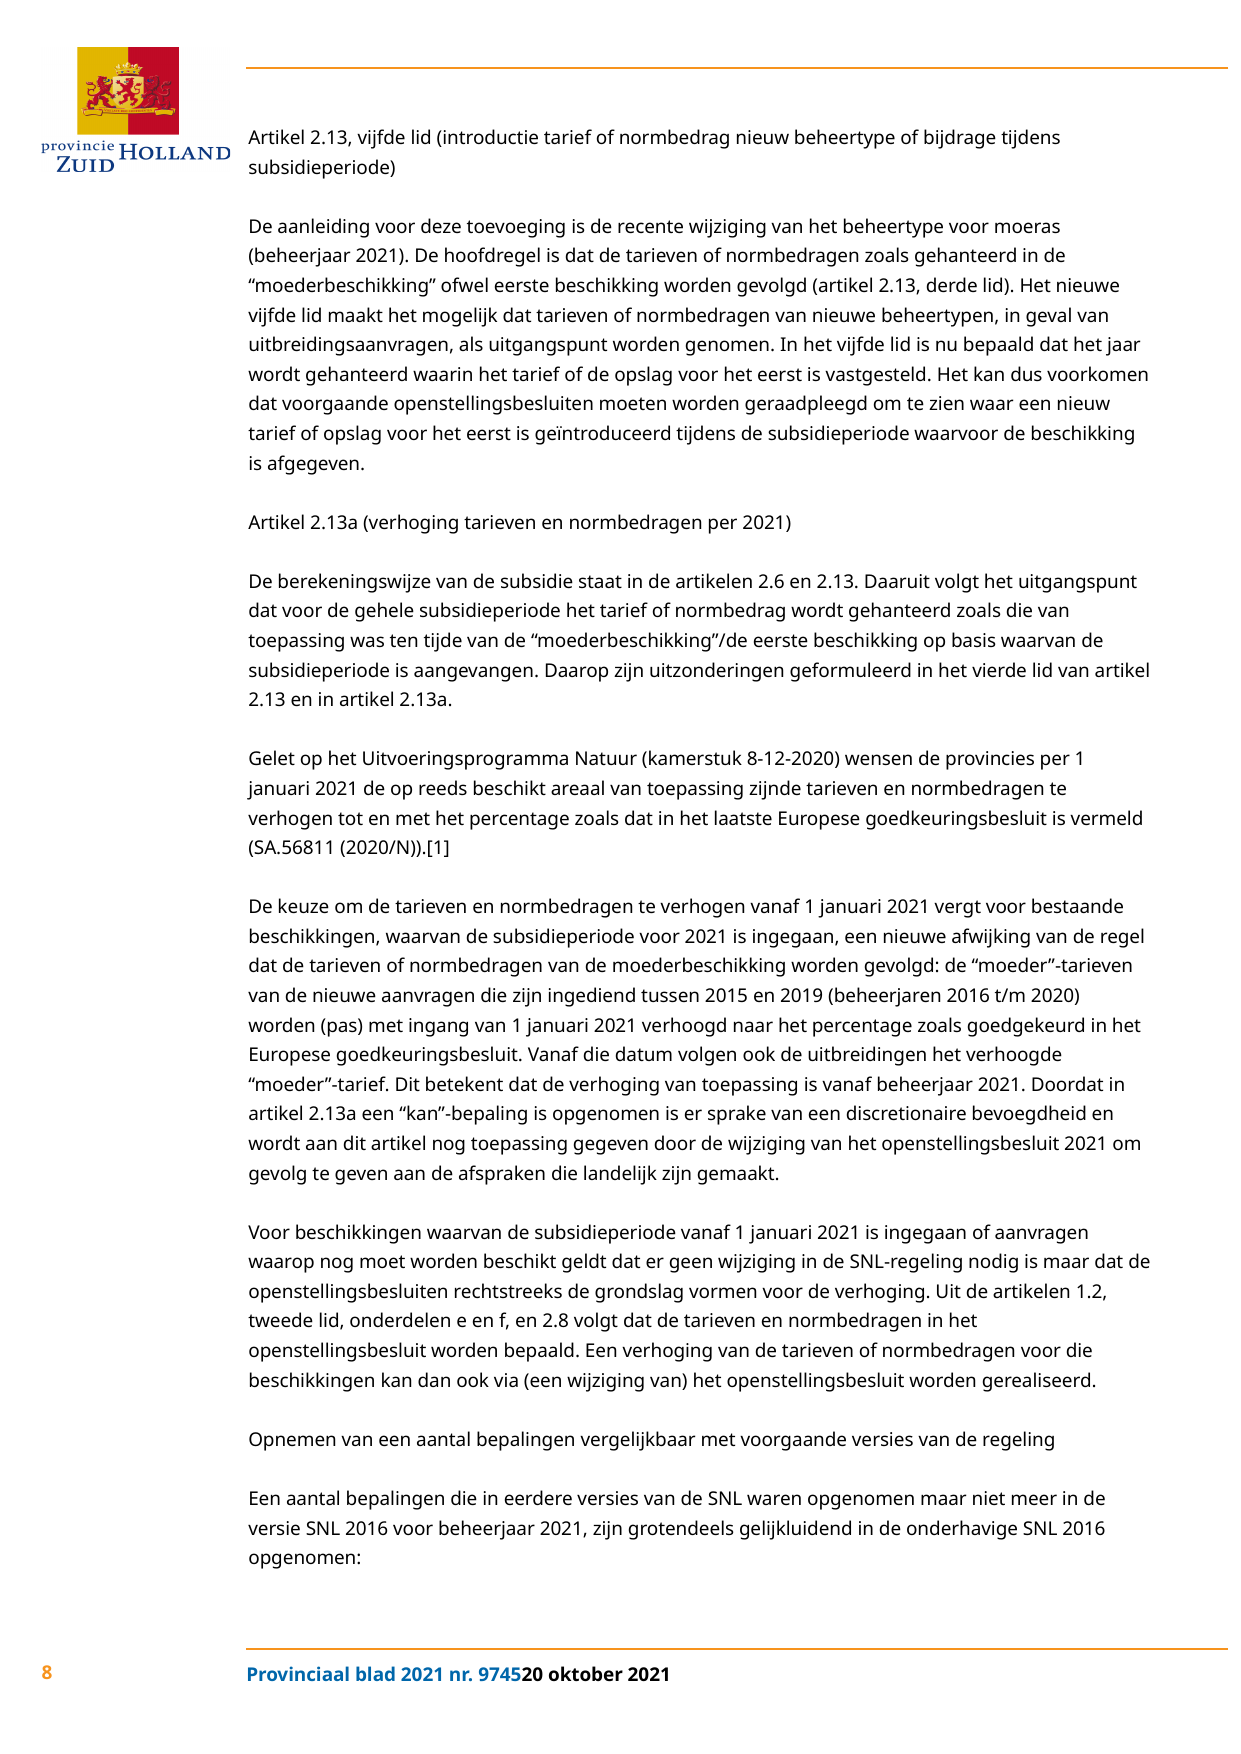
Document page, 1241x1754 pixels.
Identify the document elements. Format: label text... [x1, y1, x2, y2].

text Artikel 2.13a (verhoging tarieven en normbedragen per 2021) [248, 509, 1152, 535]
text Gelet op het Uitvoeringsprogramma Natuur (kamerstuk 8-12-2020) wensen de provincies per 1 januari 2021 de op reeds beschikt areaal van toepassing zijnde tarieven en normbedragen te verhogen tot en met het percentage zoals dat in het laatste Europese goedkeuringsbesluit is vermeld (SA.56811 (2020/N)).[1] [248, 746, 1152, 860]
text Artikel 2.13, vijfde lid (introductie tarief of normbedrag nieuw beheertype of bijdrage tijdens subsidieperiode) [248, 124, 1152, 180]
text De berekeningswijze van de subsidie staat in de artikelen 2.6 en 2.13. Daaruit volgt het uitgangspunt dat voor de gehele subsidieperiode het tarief of normbedrag wordt gehanteerd zoals die van toepassing was ten tijde van de “moederbeschikking”/de eerste beschikking op basis waarvan de subsidieperiode is aangevangen. Daarop zijn uitzonderingen geformuleerd in het vierde lid van artikel 2.13 en in artikel 2.13a. [248, 568, 1152, 712]
picture [41, 47, 231, 172]
text Voor beschikkingen waarvan de subsidieperiode vanaf 1 januari 2021 is ingegaan of aanvragen waarop nog moet worden beschikt geldt dat er geen wijziging in de SNL-regeling nodig is maar dat de openstellingsbesluiten rechtstreeks de grondslag vormen voor de verhoging. Uit de artikelen 1.2, tweede lid, onderdelen e en f, en 2.8 volgt dat de tarieven en normbedragen in het openstellingsbesluit worden bepaald. Een verhoging van de tarieven of normbedragen voor die beschikkingen kan dan ook via (een wijziging van) het openstellingsbesluit worden gerealiseerd. [248, 1219, 1152, 1393]
text Een aantal bepalingen die in eerdere versies van de SNL waren opgenomen maar niet meer in de versie SNL 2016 voor beheerjaar 2021, zijn grotendeels gelijkluidend in de onderhavige SNL 2016 opgenomen: [248, 1485, 1152, 1570]
text Opnemen van een aantal bepalingen vergelijkbaar met voorgaande versies van de regeling [248, 1426, 1152, 1452]
text De aanleiding voor deze toevoeging is de recente wijziging van het beheertype voor moeras (beheerjaar 2021). De hoofdregel is dat de tarieven of normbedragen zoals gehanteerd in de “moederbeschikking” ofwel eerste beschikking worden gevolgd (artikel 2.13, derde lid). Het nieuwe vijfde lid maakt het mogelijk dat tarieven of normbedragen van nieuwe beheertypen, in geval van uitbreidingsaanvragen, als uitgangspunt worden genomen. In het vijfde lid is nu bepaald dat het jaar wordt gehanteerd waarin het tarief of de opslag voor het eerst is vastgesteld. Het kan dus voorkomen dat voorgaande openstellingsbesluiten moeten worden geraadpleegd om te zien waar een nieuw tarief of opslag voor het eerst is geïntroduceerd tijdens de subsidieperiode waarvoor de beschikking is afgegeven. [248, 213, 1152, 476]
text De keuze om de tarieven en normbedragen te verhogen vanaf 1 januari 2021 vergt voor bestaande beschikkingen, waarvan de subsidieperiode voor 2021 is ingegaan, een nieuwe afwijking van de regel dat de tarieven of normbedragen van de moederbeschikking worden gevolgd: de “moeder”-tarieven van de nieuwe aanvragen die zijn ingediend tussen 2015 en 2019 (beheerjaren 2016 t/m 2020) worden (pas) met ingang van 1 januari 2021 verhoogd naar het percentage zoals goedgekeurd in het Europese goedkeuringsbesluit. Vanaf die datum volgen ook de uitbreidingen het verhoogde “moeder”-tarief. Dit betekent dat de verhoging van toepassing is vanaf beheerjaar 2021. Doordat in artikel 2.13a een “kan”-bepaling is opgenomen is er sprake van een discretionaire bevoegdheid en wordt aan dit artikel nog toepassing gegeven door de wijziging van het openstellingsbesluit 2021 om gevolg te geven aan de afspraken die landelijk zijn gemaakt. [248, 893, 1152, 1186]
